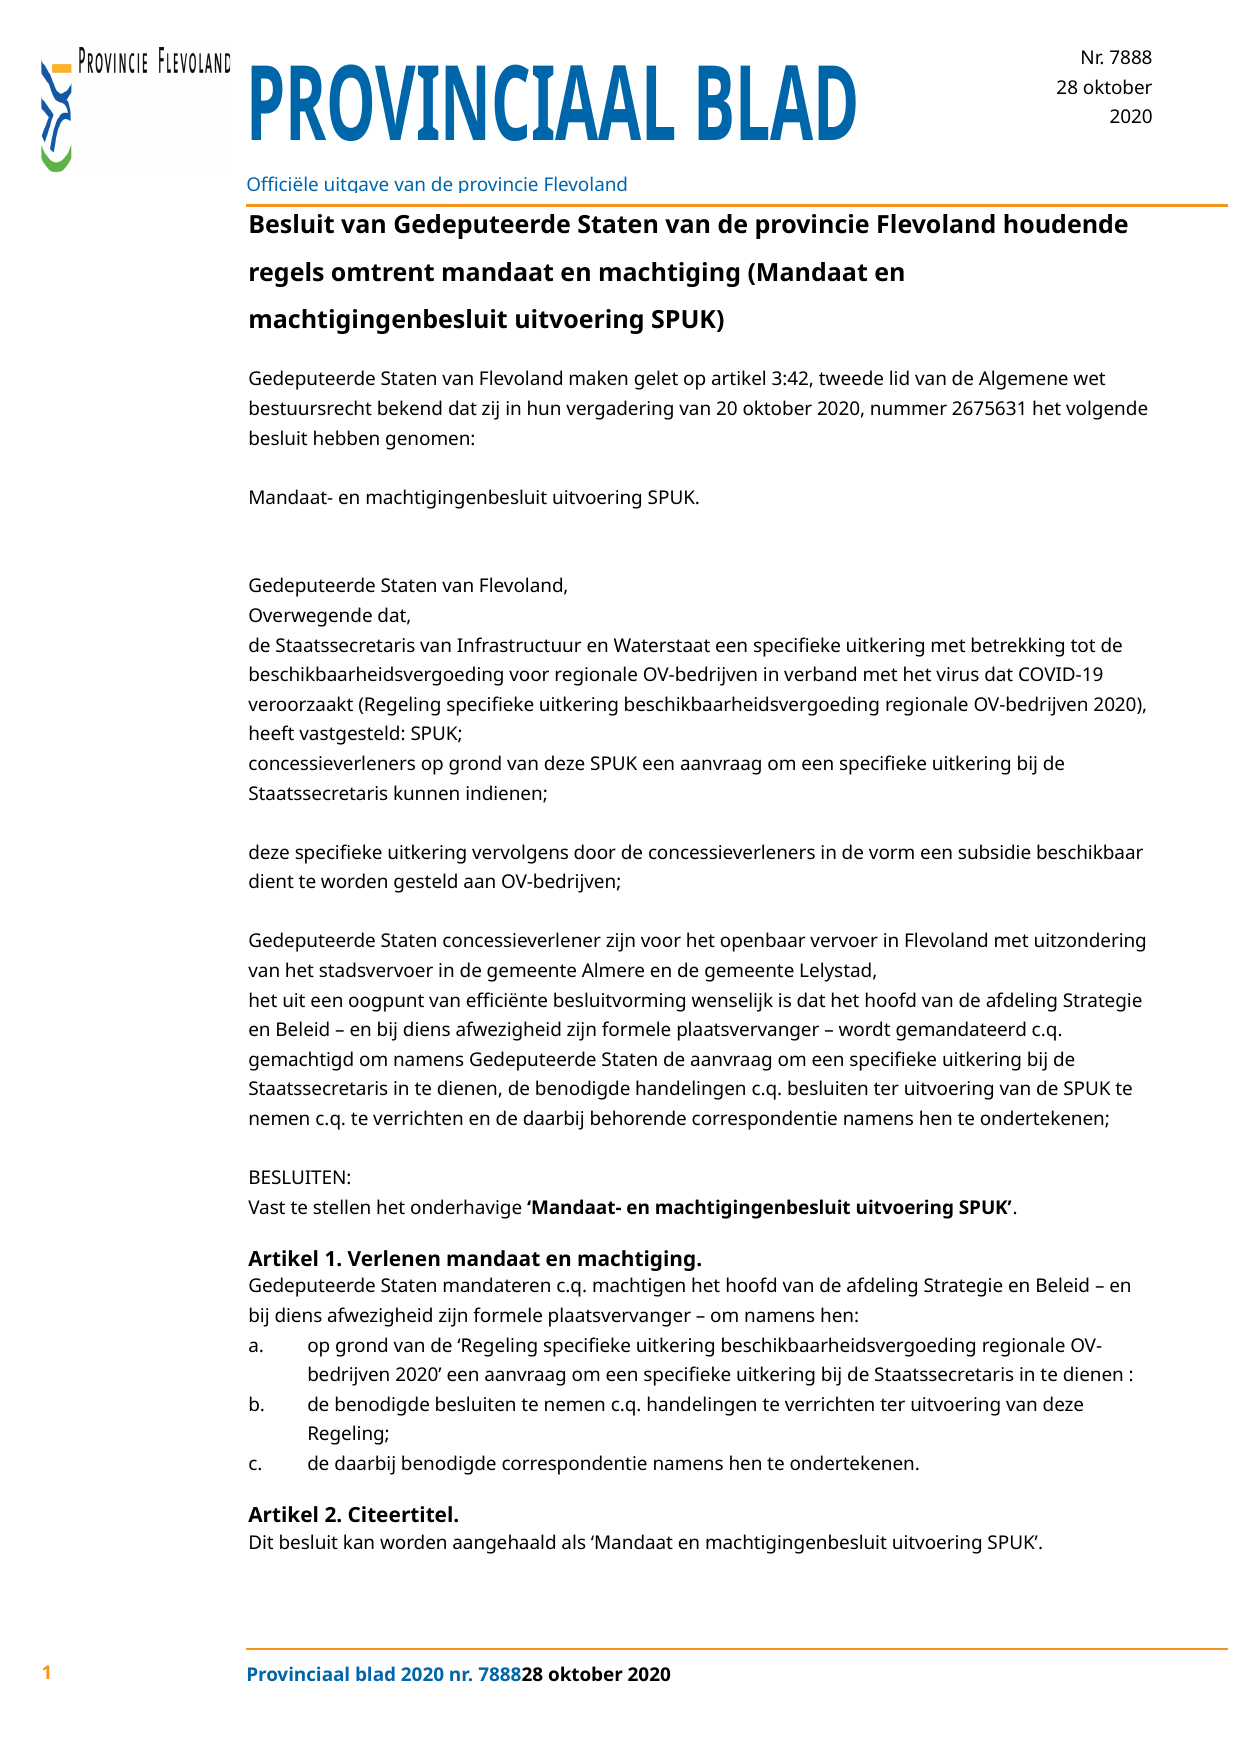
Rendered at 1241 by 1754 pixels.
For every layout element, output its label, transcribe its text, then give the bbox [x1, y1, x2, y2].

list op grond van de ‘Regeling specifieke uitkering beschikbaarheidsvergoeding regionale OV- bedrijven 2020’ een aanvraag om een specifieke uitkering bij de Staatssecretaris in te dienen : [248, 1332, 1152, 1387]
text Gedeputeerde Staten concessieverlener zijn voor het openbaar vervoer in Flevoland met uitzondering van het stadsvervoer in de gemeente Almere en de gemeente Lelystad, [248, 928, 1152, 983]
text Dit besluit kan worden aangehaald als ‘Mandaat en machtigingenbesluit uitvoering SPUK’. [248, 1529, 1152, 1555]
text Artikel 2. Citeertitel. [248, 1501, 1152, 1529]
picture [41, 47, 231, 172]
text Artikel 1. Verlenen mandaat en machtiging. [248, 1244, 1152, 1273]
text Vast te stellen het onderhavige ‘Mandaat- en machtigingenbesluit uitvoering SPUK’. [248, 1194, 1152, 1219]
text Mandaat- en machtigingenbesluit uitvoering SPUK. [248, 484, 1152, 509]
text Besluit van Gedeputeerde Staten van de provincie Flevoland houdende regels omtrent mandaat en machtiging (Mandaat en machtigingenbesluit uitvoering SPUK) [248, 207, 1152, 336]
text BESLUITEN: [248, 1164, 1152, 1190]
text het uit een oogpunt van efficiënte besluitvorming wenselijk is dat het hoofd van de afdeling Strategie en Beleid – en bij diens afwezigheid zijn formele plaatsvervanger – wordt gemandateerd c.q. gemachtigd om namens Gedeputeerde Staten de aanvraag om een specifieke uitkering bij de Staatssecretaris in te dienen, de benodigde handelingen c.q. besluiten ter uitvoering van de SPUK te nemen c.q. te verrichten en de daarbij behorende correspondentie namens hen te ondertekenen; [248, 987, 1152, 1131]
list de daarbij benodigde correspondentie namens hen te ondertekenen. [248, 1450, 1152, 1476]
text Gedeputeerde Staten van Flevoland, [248, 573, 1152, 598]
text Gedeputeerde Staten mandateren c.q. machtigen het hoofd van de afdeling Strategie en Beleid – en bij diens afwezigheid zijn formele plaatsvervanger – om namens hen: [248, 1273, 1152, 1328]
text Overwegende dat, [248, 602, 1152, 628]
text Gedeputeerde Staten van Flevoland maken gelet op artikel 3:42, tweede lid van de Algemene wet bestuursrecht bekend dat zij in hun vergadering van 20 oktober 2020, nummer 2675631 het volgende besluit hebben genomen: [248, 366, 1152, 450]
text deze specifieke uitkering vervolgens door de concessieverleners in de vorm een subsidie beschikbaar dient te worden gesteld aan OV-bedrijven; [248, 839, 1152, 894]
list de benodigde besluiten te nemen c.q. handelingen te verrichten ter uitvoering van deze Regeling; [248, 1391, 1152, 1446]
text de Staatssecretaris van Infrastructuur en Waterstaat een specifieke uitkering met betrekking tot de beschikbaarheidsvergoeding voor regionale OV-bedrijven in verband met het virus dat COVID-19 veroorzaakt (Regeling specifieke uitkering beschikbaarheidsvergoeding regionale OV-bedrijven 2020), heeft vastgesteld: SPUK; [248, 632, 1152, 746]
text concessieverleners op grond van deze SPUK een aanvraag om een specifieke uitkering bij de Staatssecretaris kunnen indienen; [248, 750, 1152, 805]
